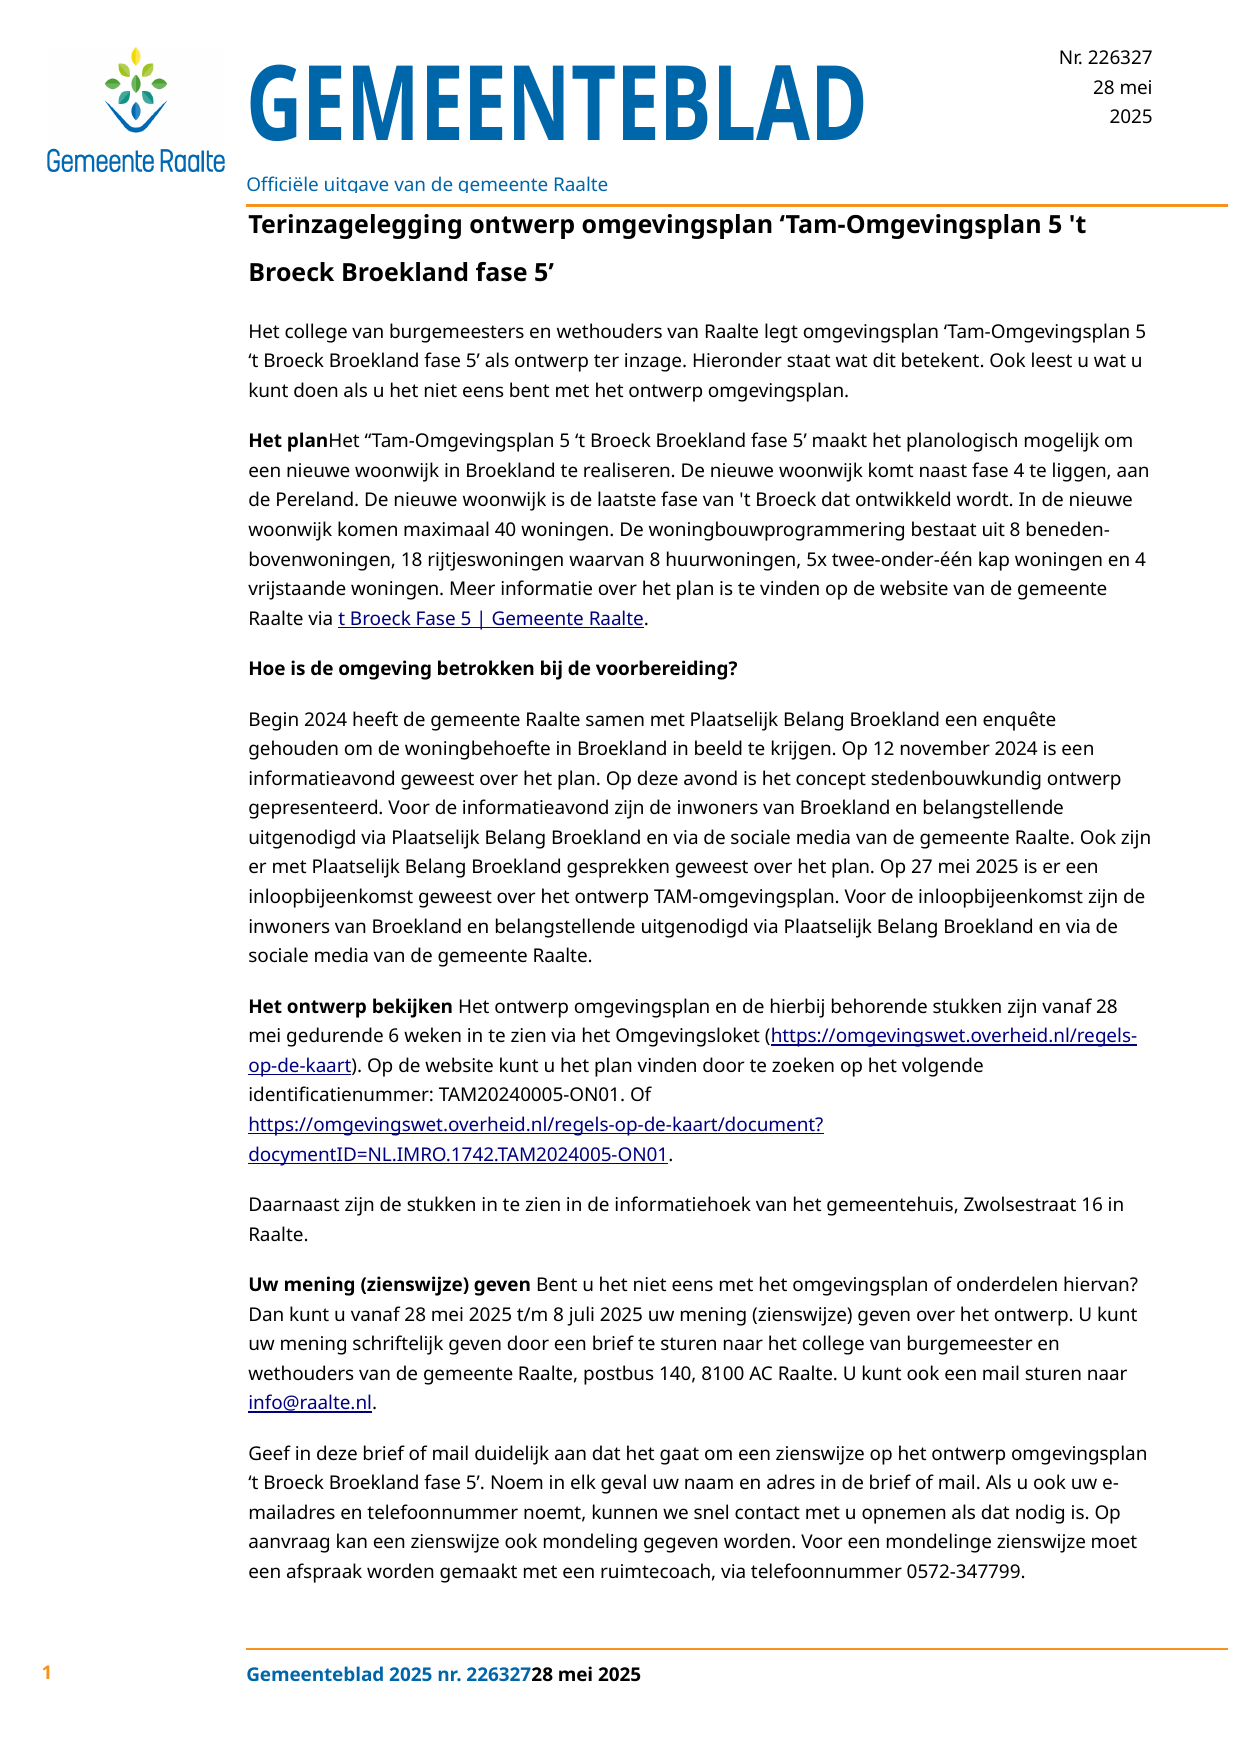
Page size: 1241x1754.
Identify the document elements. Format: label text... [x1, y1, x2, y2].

text Het planHet “Tam-Omgevingsplan 5 ‘t Broeck Broekland fase 5’ maakt het planologisch mogelijk om een nieuwe woonwijk in Broekland te realiseren. De nieuwe woonwijk komt naast fase 4 te liggen, aan de Pereland. De nieuwe woonwijk is de laatste fase van 't Broeck dat ontwikkeld wordt. In de nieuwe woonwijk komen maximaal 40 woningen. De woningbouwprogrammering bestaat uit 8 beneden-bovenwoningen, 18 rijtjeswoningen waarvan 8 huurwoningen, 5x twee-onder-één kap woningen en 4 vrijstaande woningen. Meer informatie over het plan is te vinden op de website van de gemeente Raalte via t Broeck Fase 5 | Gemeente Raalte. [248, 427, 1152, 631]
text Het ontwerp bekijken Het ontwerp omgevingsplan en de hierbij behorende stukken zijn vanaf 28 mei gedurende 6 weken in te zien via het Omgevingsloket (https://omgevingswet.overheid.nl/regels-op-de-kaart). Op de website kunt u het plan vinden door te zoeken op het volgende identificatienummer: TAM20240005-ON01. Of https://omgevingswet.overheid.nl/regels-op-de-kaart/document?docymentID=NL.IMRO.1742.TAM2024005-ON01. [248, 993, 1152, 1167]
text Geef in deze brief of mail duidelijk aan dat het gaat om een zienswijze op het ontwerp omgevingsplan ‘t Broeck Broekland fase 5’. Noem in elk geval uw naam en adres in de brief of mail. Als u ook uw e-mailadres en telefoonnummer noemt, kunnen we snel contact met u opnemen als dat nodig is. Op aanvraag kan een zienswijze ook mondeling gegeven worden. Voor een mondelinge zienswijze moet een afspraak worden gemaakt met een ruimtecoach, via telefoonnummer 0572-347799. [248, 1440, 1152, 1584]
text Daarnaast zijn de stukken in te zien in de informatiehoek van het gemeentehuis, Zwolsestraat 16 in Raalte. [248, 1191, 1152, 1247]
text Het college van burgemeesters en wethouders van Raalte legt omgevingsplan ‘Tam-Omgevingsplan 5 ‘t Broeck Broekland fase 5’ als ontwerp ter inzage. Hieronder staat wat dit betekent. Ook leest u wat u kunt doen als u het niet eens bent met het ontwerp omgevingsplan. [248, 318, 1152, 403]
text Begin 2024 heeft de gemeente Raalte samen met Plaatselijk Belang Broekland een enquête gehouden om de woningbehoefte in Broekland in beeld te krijgen. Op 12 november 2024 is een informatieavond geweest over het plan. Op deze avond is het concept stedenbouwkundig ontwerp gepresenteerd. Voor de informatieavond zijn de inwoners van Broekland en belangstellende uitgenodigd via Plaatselijk Belang Broekland en via de sociale media van de gemeente Raalte. Ook zijn er met Plaatselijk Belang Broekland gesprekken geweest over het plan. Op 27 mei 2025 is er een inloopbijeenkomst geweest over het ontwerp TAM-omgevingsplan. Voor de inloopbijeenkomst zijn de inwoners van Broekland en belangstellende uitgenodigd via Plaatselijk Belang Broekland en via de sociale media van de gemeente Raalte. [248, 706, 1152, 968]
text Hoe is de omgeving betrokken bij de voorbereiding? [248, 655, 1152, 681]
text Terinzagelegging ontwerp omgevingsplan ‘Tam-Omgevingsplan 5 't Broeck Broekland fase 5’ [248, 207, 1152, 288]
text Uw mening (zienswijze) geven Bent u het niet eens met het omgevingsplan of onderdelen hiervan? Dan kunt u vanaf 28 mei 2025 t/m 8 juli 2025 uw mening (zienswijze) geven over het ontwerp. U kunt uw mening schriftelijk geven door een brief te sturen naar het college van burgemeester en wethouders van de gemeente Raalte, postbus 140, 8100 AC Raalte. U kunt ook een mail sturen naar info@raalte.nl. [248, 1271, 1152, 1415]
picture [41, 47, 231, 172]
